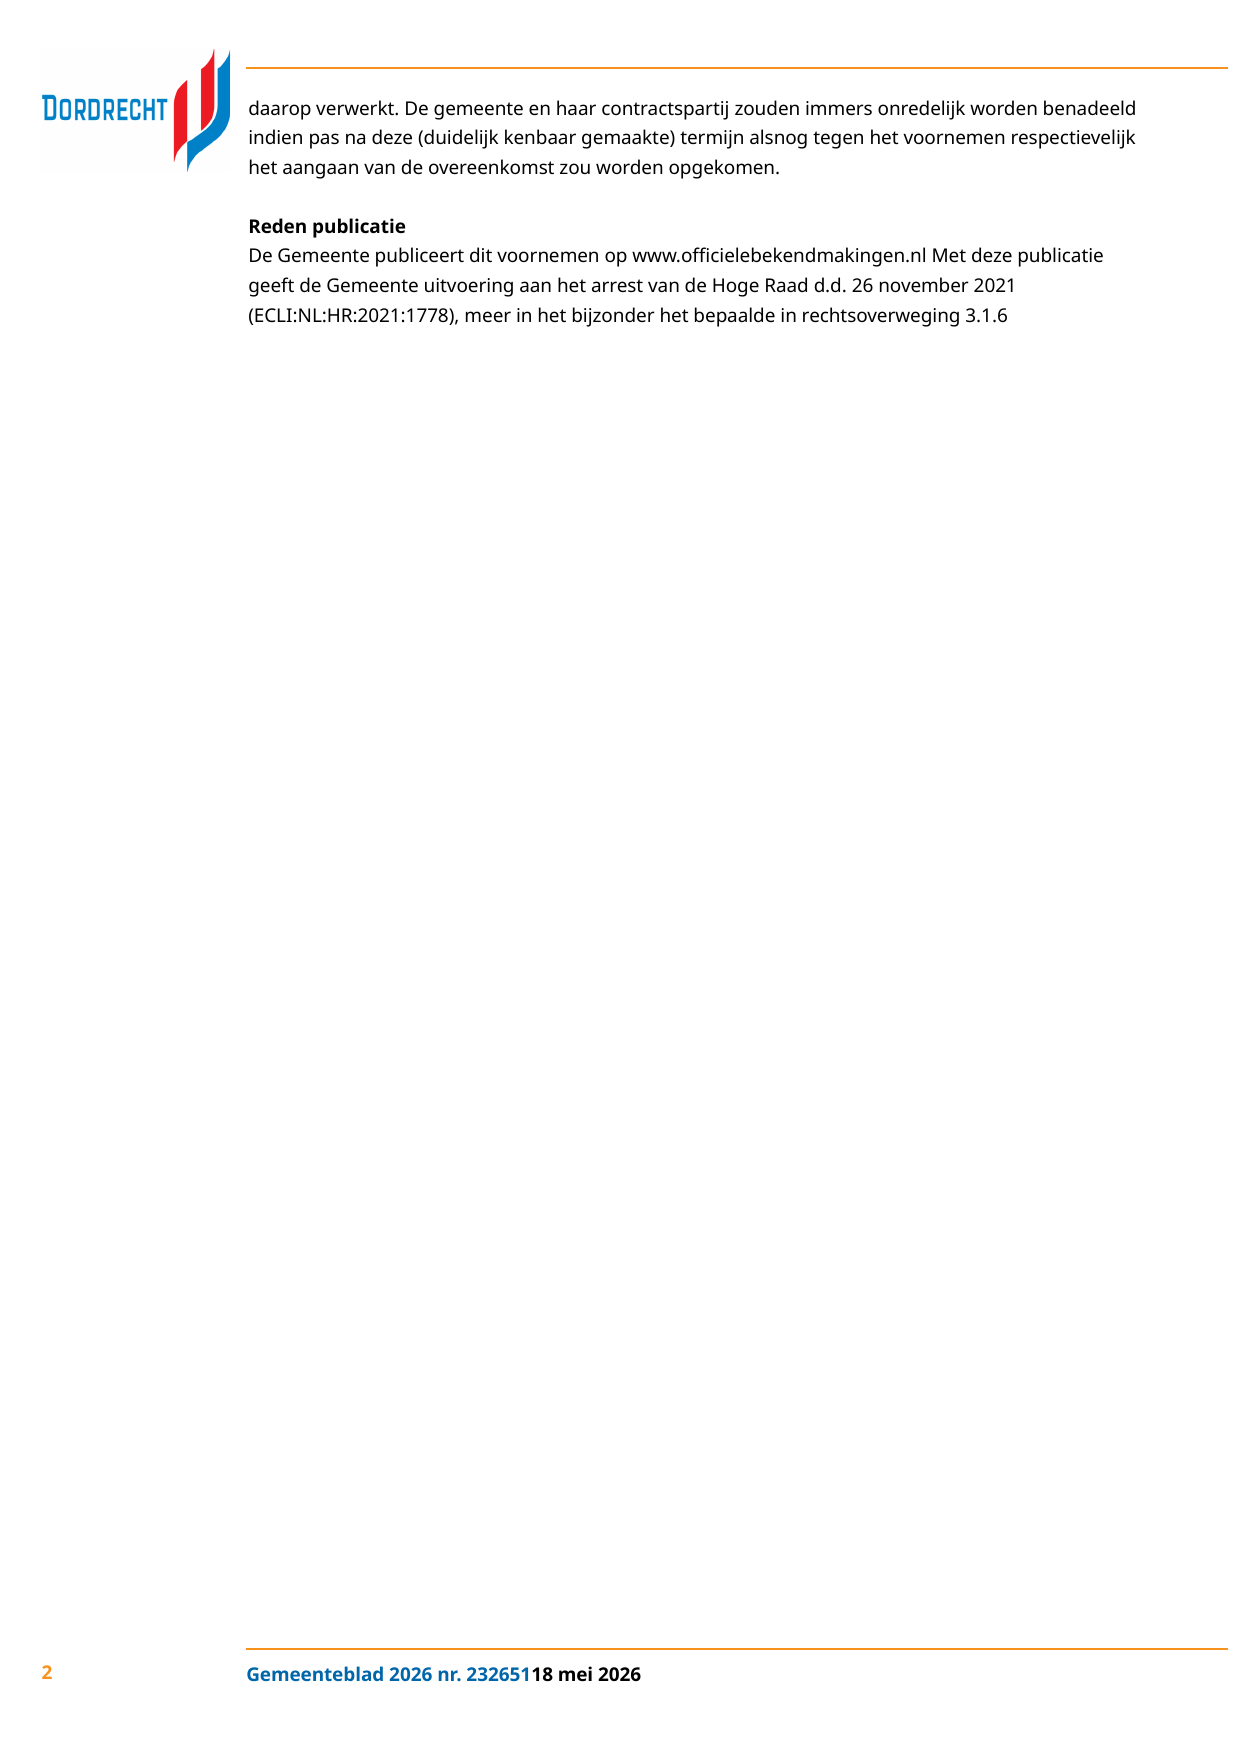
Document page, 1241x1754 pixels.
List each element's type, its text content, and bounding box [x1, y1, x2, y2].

picture [41, 47, 231, 172]
text indien pas na deze (duidelijk kenbaar gemaakte) termijn alsnog tegen het voornemen respectievelijk het aangaan van de overeenkomst zou worden opgekomen. [248, 124, 1152, 180]
text daarop verwerkt. De gemeente en haar contractspartij zouden immers onredelijk worden benadeeld [248, 95, 1152, 121]
text De Gemeente publiceert dit voornemen op www.officielebekendmakingen.nl Met deze publicatie geeft de Gemeente uitvoering aan het arrest van de Hoge Raad d.d. 26 november 2021 (ECLI:NL:HR:2021:1778), meer in het bijzonder het bepaalde in rechtsoverweging 3.1.6 [248, 243, 1152, 328]
text Reden publicatie [248, 213, 1152, 239]
